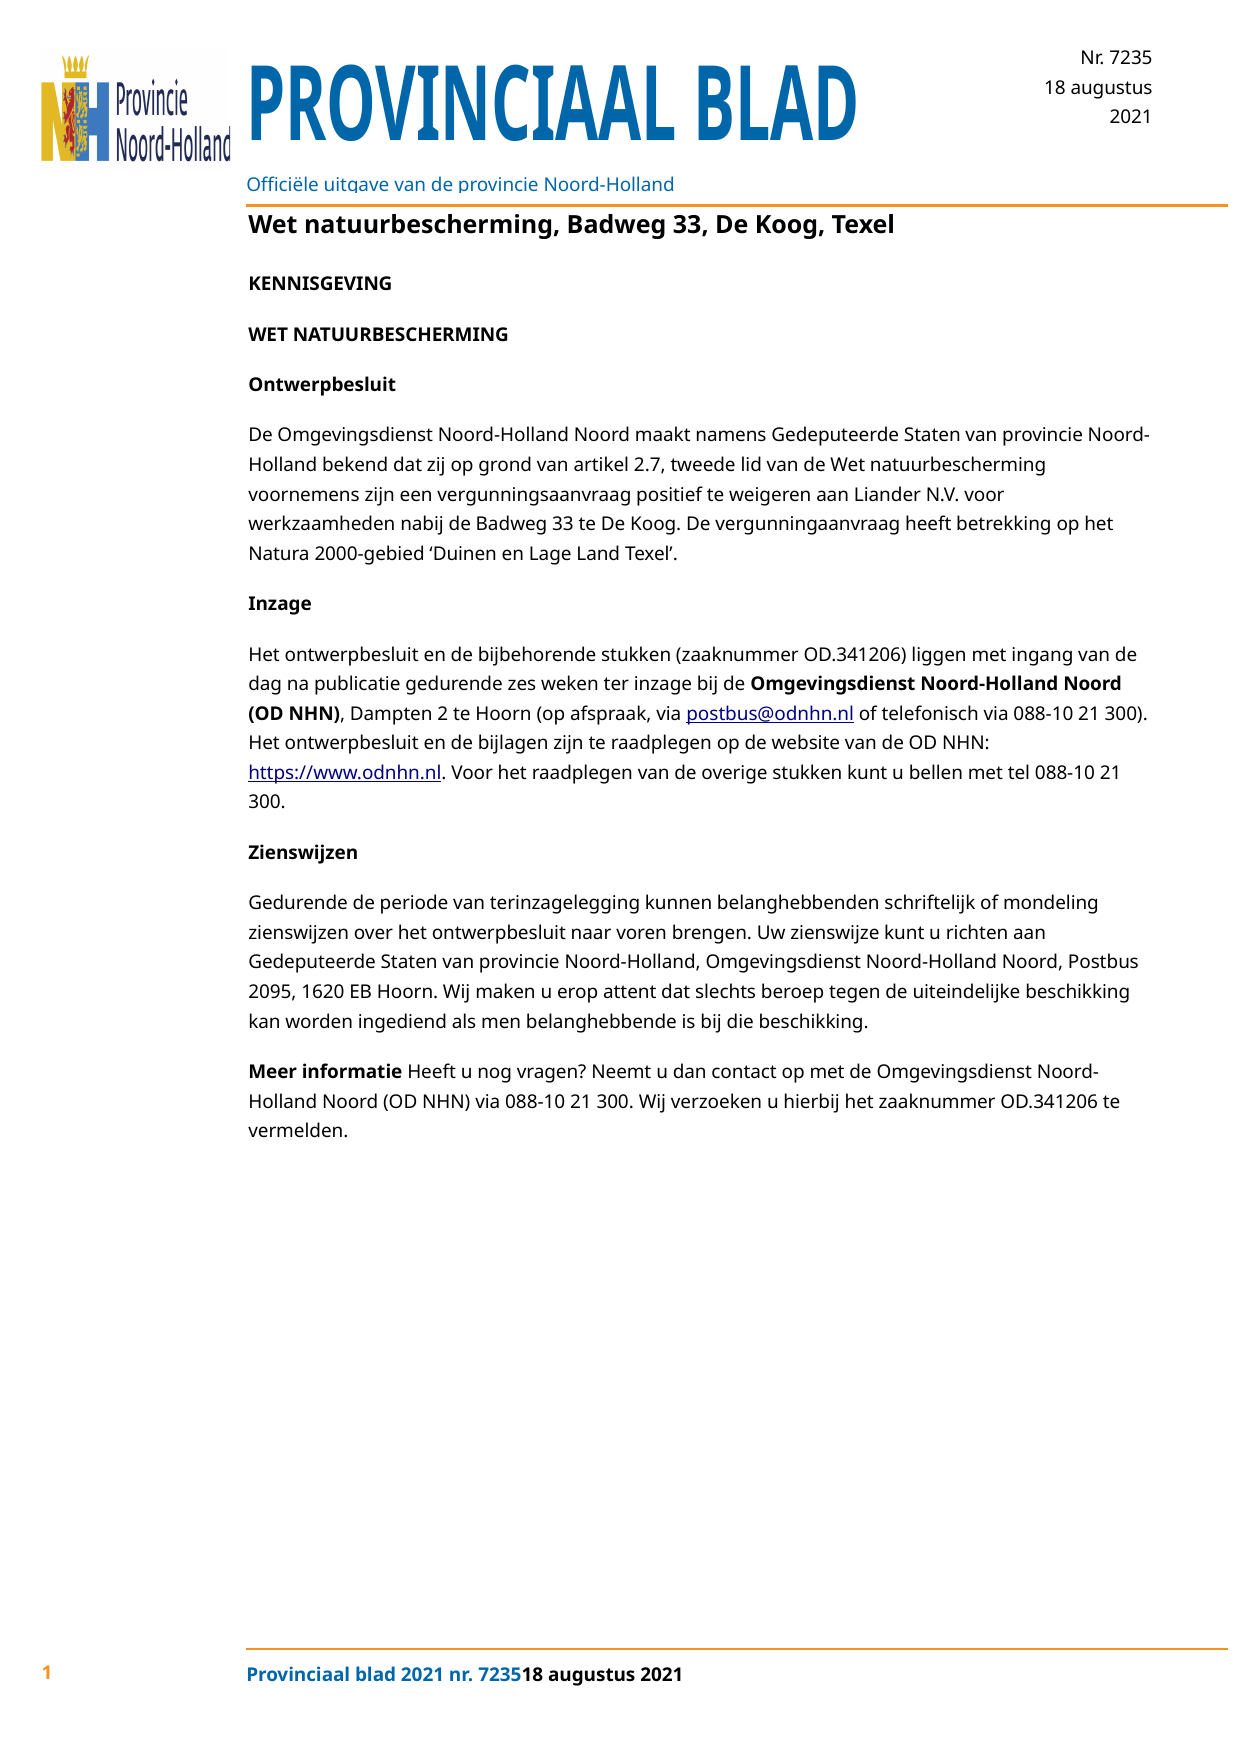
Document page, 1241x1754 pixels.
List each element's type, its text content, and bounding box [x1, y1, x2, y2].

text Meer informatie Heeft u nog vragen? Neemt u dan contact op met de Omgevingsdienst Noord-Holland Noord (OD NHN) via 088-10 21 300. Wij verzoeken u hierbij het zaaknummer OD.341206 te vermelden. [248, 1058, 1152, 1143]
text Gedurende de periode van terinzagelegging kunnen belanghebbenden schriftelijk of mondeling zienswijzen over het ontwerpbesluit naar voren brengen. Uw zienswijze kunt u richten aan Gedeputeerde Staten van provincie Noord-Holland, Omgevingsdienst Noord-Holland Noord, Postbus 2095, 1620 EB Hoorn. Wij maken u erop attent dat slechts beroep tegen de uiteindelijke beschikking kan worden ingediend als men belanghebbende is bij die beschikking. [248, 889, 1152, 1033]
text Het ontwerpbesluit en de bijbehorende stukken (zaaknummer OD.341206) liggen met ingang van de dag na publicatie gedurende zes weken ter inzage bij de Omgevingsdienst Noord-Holland Noord (OD NHN), Dampten 2 te Hoorn (op afspraak, via postbus@odnhn.nl of telefonisch via 088-10 21 300). Het ontwerpbesluit en de bijlagen zijn te raadplegen op de website van de OD NHN: https://www.odnhn.nl. Voor het raadplegen van de overige stukken kunt u bellen met tel 088-10 21 300. [248, 641, 1152, 814]
text De Omgevingsdienst Noord-Holland Noord maakt namens Gedeputeerde Staten van provincie Noord-Holland bekend dat zij op grond van artikel 2.7, tweede lid van de Wet natuurbescherming voornemens zijn een vergunningsaanvraag positief te weigeren aan Liander N.V. voor werkzaamheden nabij de Badweg 33 te De Koog. De vergunningaanvraag heeft betrekking op het Natura 2000-gebied ‘Duinen en Lage Land Texel’. [248, 422, 1152, 566]
text Ontwerpbesluit [248, 371, 1152, 397]
text Wet natuurbescherming, Badweg 33, De Koog, Texel [248, 207, 1152, 241]
text Zienswijzen [248, 839, 1152, 865]
text KENNISGEVING [248, 270, 1152, 296]
picture [41, 47, 231, 172]
text WET NATUURBESCHERMING [248, 321, 1152, 346]
text Inzage [248, 590, 1152, 616]
